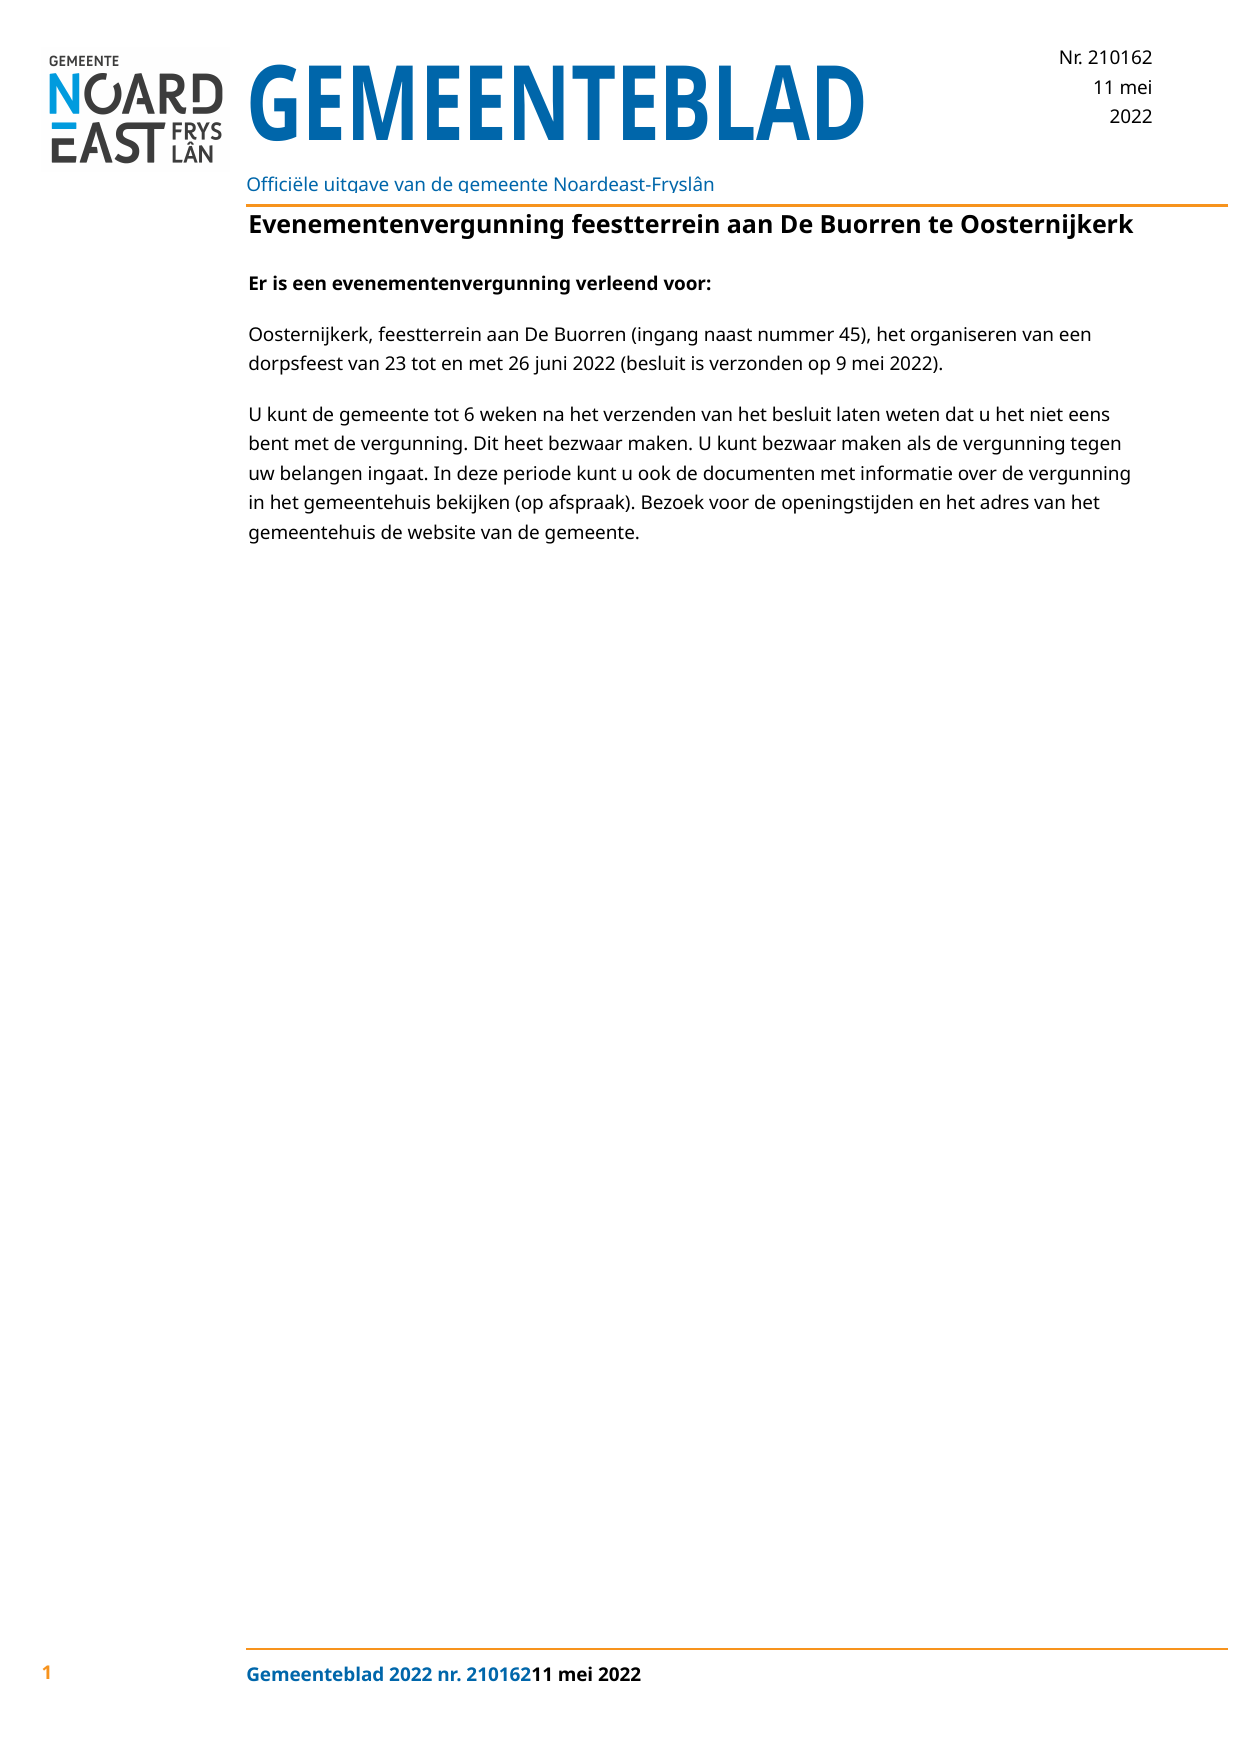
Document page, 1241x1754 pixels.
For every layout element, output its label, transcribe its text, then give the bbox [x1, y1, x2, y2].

text Oosternijkerk, feestterrein aan De Buorren (ingang naast nummer 45), het organiseren van een dorpsfeest van 23 tot en met 26 juni 2022 (besluit is verzonden op 9 mei 2022). [248, 321, 1152, 376]
text Evenementenvergunning feestterrein aan De Buorren te Oosternijkerk [248, 207, 1152, 241]
text U kunt de gemeente tot 6 weken na het verzenden van het besluit laten weten dat u het niet eens bent met de vergunning. Dit heet bezwaar maken. U kunt bezwaar maken als de vergunning tegen uw belangen ingaat. In deze periode kunt u ook de documenten met informatie over de vergunning in het gemeentehuis bekijken (op afspraak). Bezoek voor de openingstijden en het adres van het gemeentehuis de website van de gemeente. [248, 401, 1152, 545]
text Er is een evenementenvergunning verleend voor: [248, 270, 1152, 296]
picture [41, 47, 231, 172]
